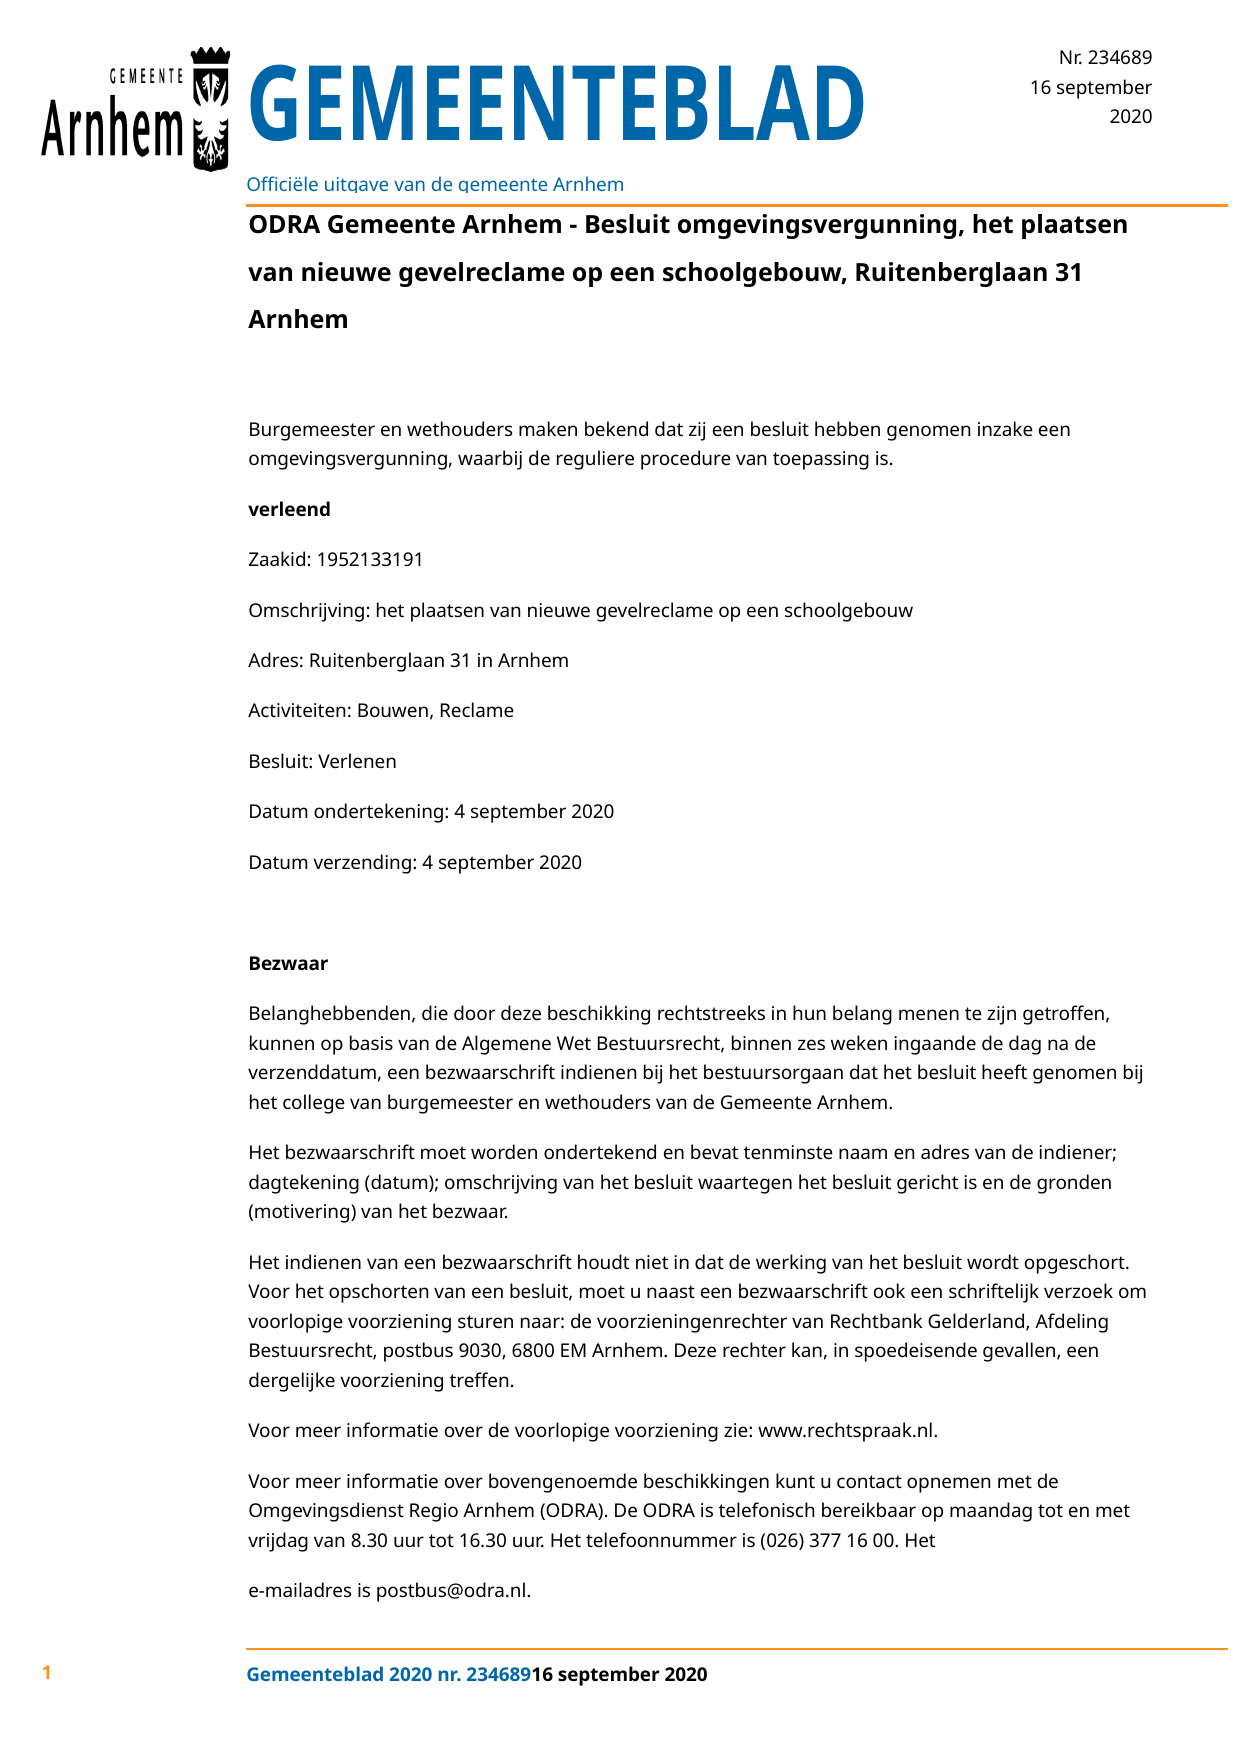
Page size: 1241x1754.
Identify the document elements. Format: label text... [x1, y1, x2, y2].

text verleend [248, 496, 1152, 522]
text Activiteiten: Bouwen, Reclame [248, 698, 1152, 723]
text Voor meer informatie over bovengenoemde beschikkingen kunt u contact opnemen met de Omgevingsdienst Regio Arnhem (ODRA). De ODRA is telefonisch bereikbaar op maandag tot en met vrijdag van 8.30 uur tot 16.30 uur. Het telefoonnummer is (026) 377 16 00. Het [248, 1468, 1152, 1553]
text Besluit: Verlenen [248, 748, 1152, 774]
text Datum ondertekening: 4 september 2020 [248, 798, 1152, 824]
text Belanghebbenden, die door deze beschikking rechtstreeks in hun belang menen te zijn getroffen, kunnen op basis van de Algemene Wet Bestuursrecht, binnen zes weken ingaande de dag na de verzenddatum, een bezwaarschrift indienen bij het bestuursorgaan dat het besluit heeft genomen bij het college van burgemeester en wethouders van de Gemeente Arnhem. [248, 1000, 1152, 1114]
text e-mailadres is postbus@odra.nl. [248, 1578, 1152, 1603]
text Adres: Ruitenberglaan 31 in Arnhem [248, 647, 1152, 673]
text Zaakid: 1952133191 [248, 546, 1152, 572]
text Omschrijving: het plaatsen van nieuwe gevelreclame op een schoolgebouw [248, 597, 1152, 622]
text Het bezwaarschrift moet worden ondertekend en bevat tenminste naam en adres van de indiener; dagtekening (datum); omschrijving van het besluit waartegen het besluit gericht is en de gronden (motivering) van het bezwaar. [248, 1139, 1152, 1224]
text Het indienen van een bezwaarschrift houdt niet in dat de werking van het besluit wordt opgeschort. Voor het opschorten van een besluit, moet u naast een bezwaarschrift ook een schriftelijk verzoek om voorlopige voorziening sturen naar: de voorzieningenrechter van Rechtbank Gelderland, Afdeling Bestuursrecht, postbus 9030, 6800 EM Arnhem. Deze rechter kan, in spoedeisende gevallen, een dergelijke voorziening treffen. [248, 1249, 1152, 1393]
text Burgemeester en wethouders maken bekend dat zij een besluit hebben genomen inzake een omgevingsvergunning, waarbij de reguliere procedure van toepassing is. [248, 416, 1152, 471]
text Datum verzending: 4 september 2020 [248, 849, 1152, 874]
text Voor meer informatie over de voorlopige voorziening zie: www.rechtspraak.nl. [248, 1418, 1152, 1443]
text ODRA Gemeente Arnhem - Besluit omgevingsvergunning, het plaatsen van nieuwe gevelreclame op een schoolgebouw, Ruitenberglaan 31 Arnhem [248, 207, 1152, 336]
picture [41, 47, 231, 172]
text Bezwaar [248, 950, 1152, 975]
